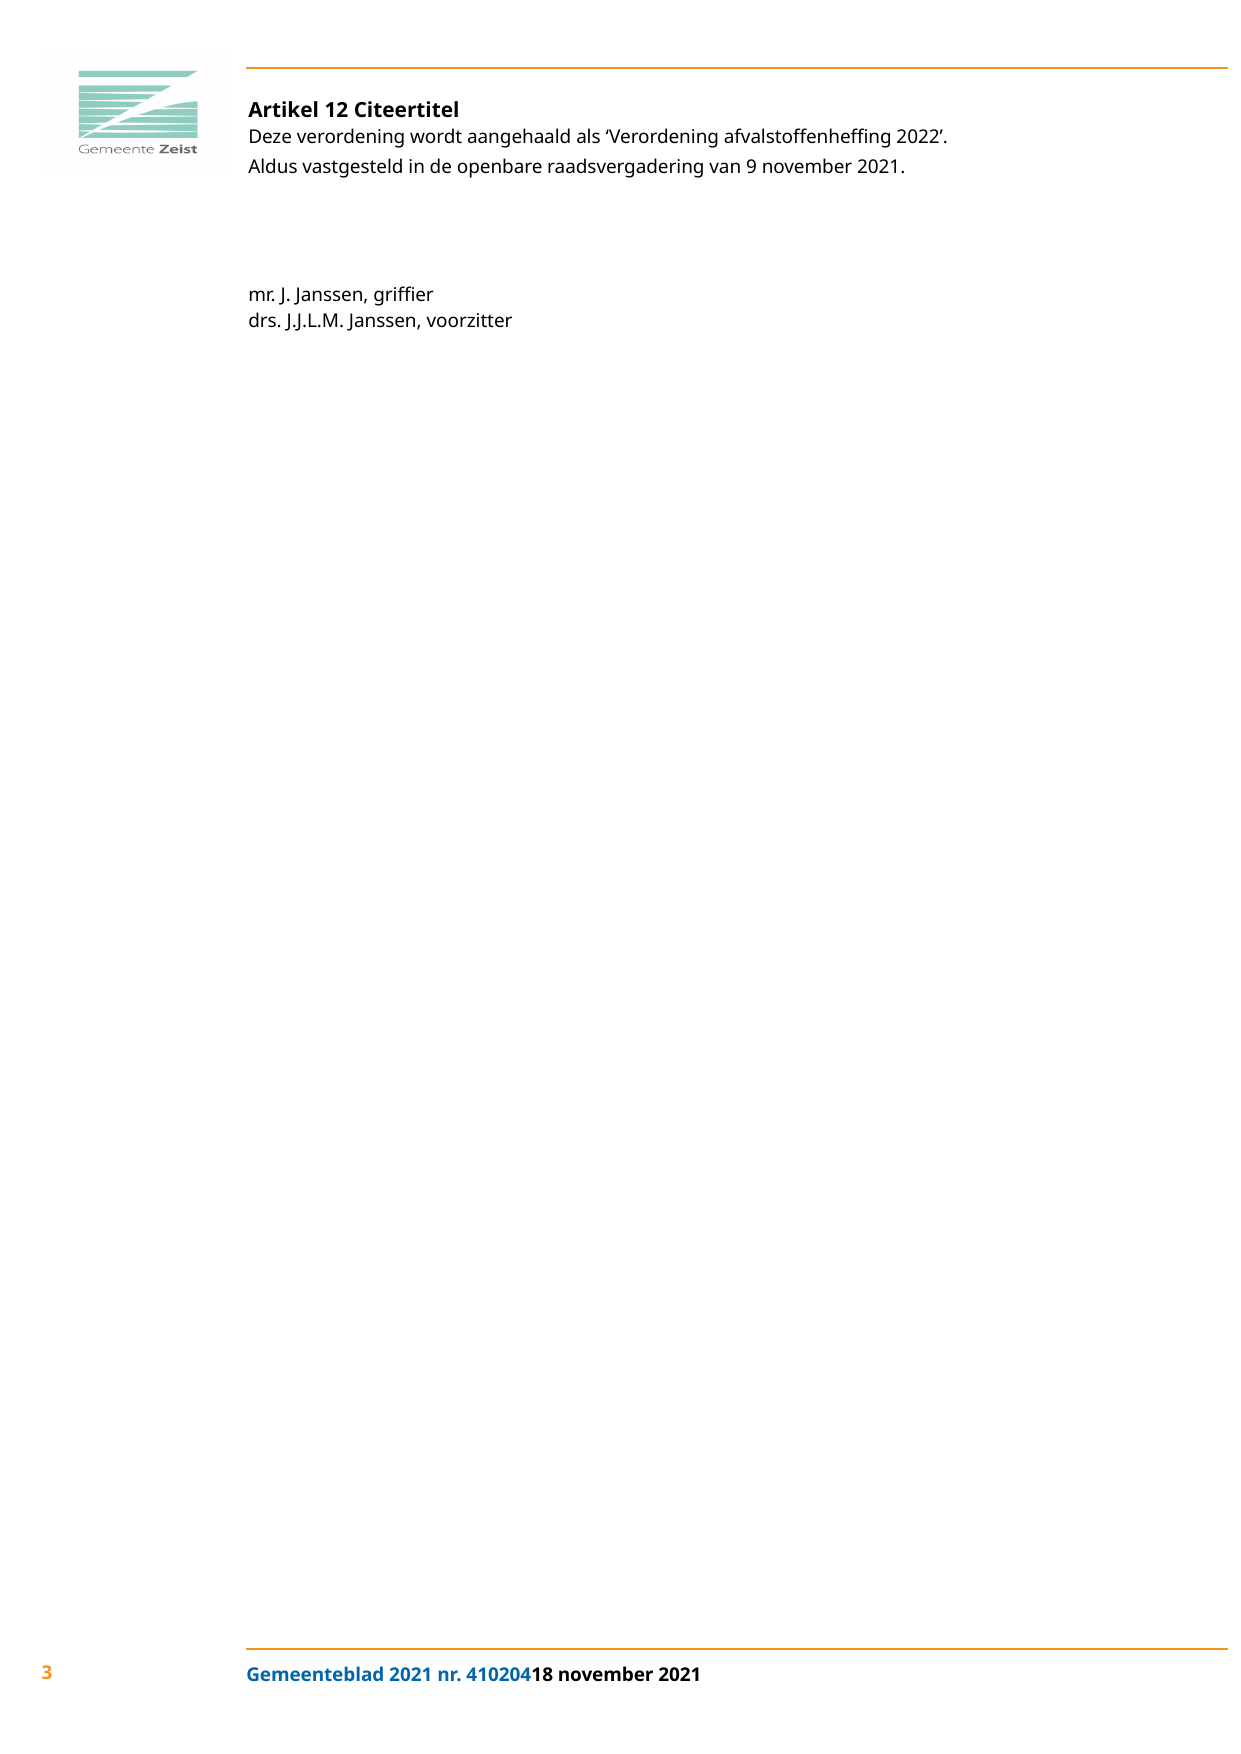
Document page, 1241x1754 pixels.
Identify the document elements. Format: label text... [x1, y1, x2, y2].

text mr. J. Janssen, griffier [248, 281, 1152, 307]
picture [41, 47, 231, 172]
text drs. J.J.L.M. Janssen, voorzitter [248, 307, 1152, 333]
text Aldus vastgesteld in de openbare raadsvergadering van 9 november 2021. [248, 153, 1152, 178]
text Artikel 12 Citeertitel [248, 95, 1152, 123]
text Deze verordening wordt aangehaald als ‘Verordening afvalstoffenheffing 2022’. [248, 123, 1152, 149]
